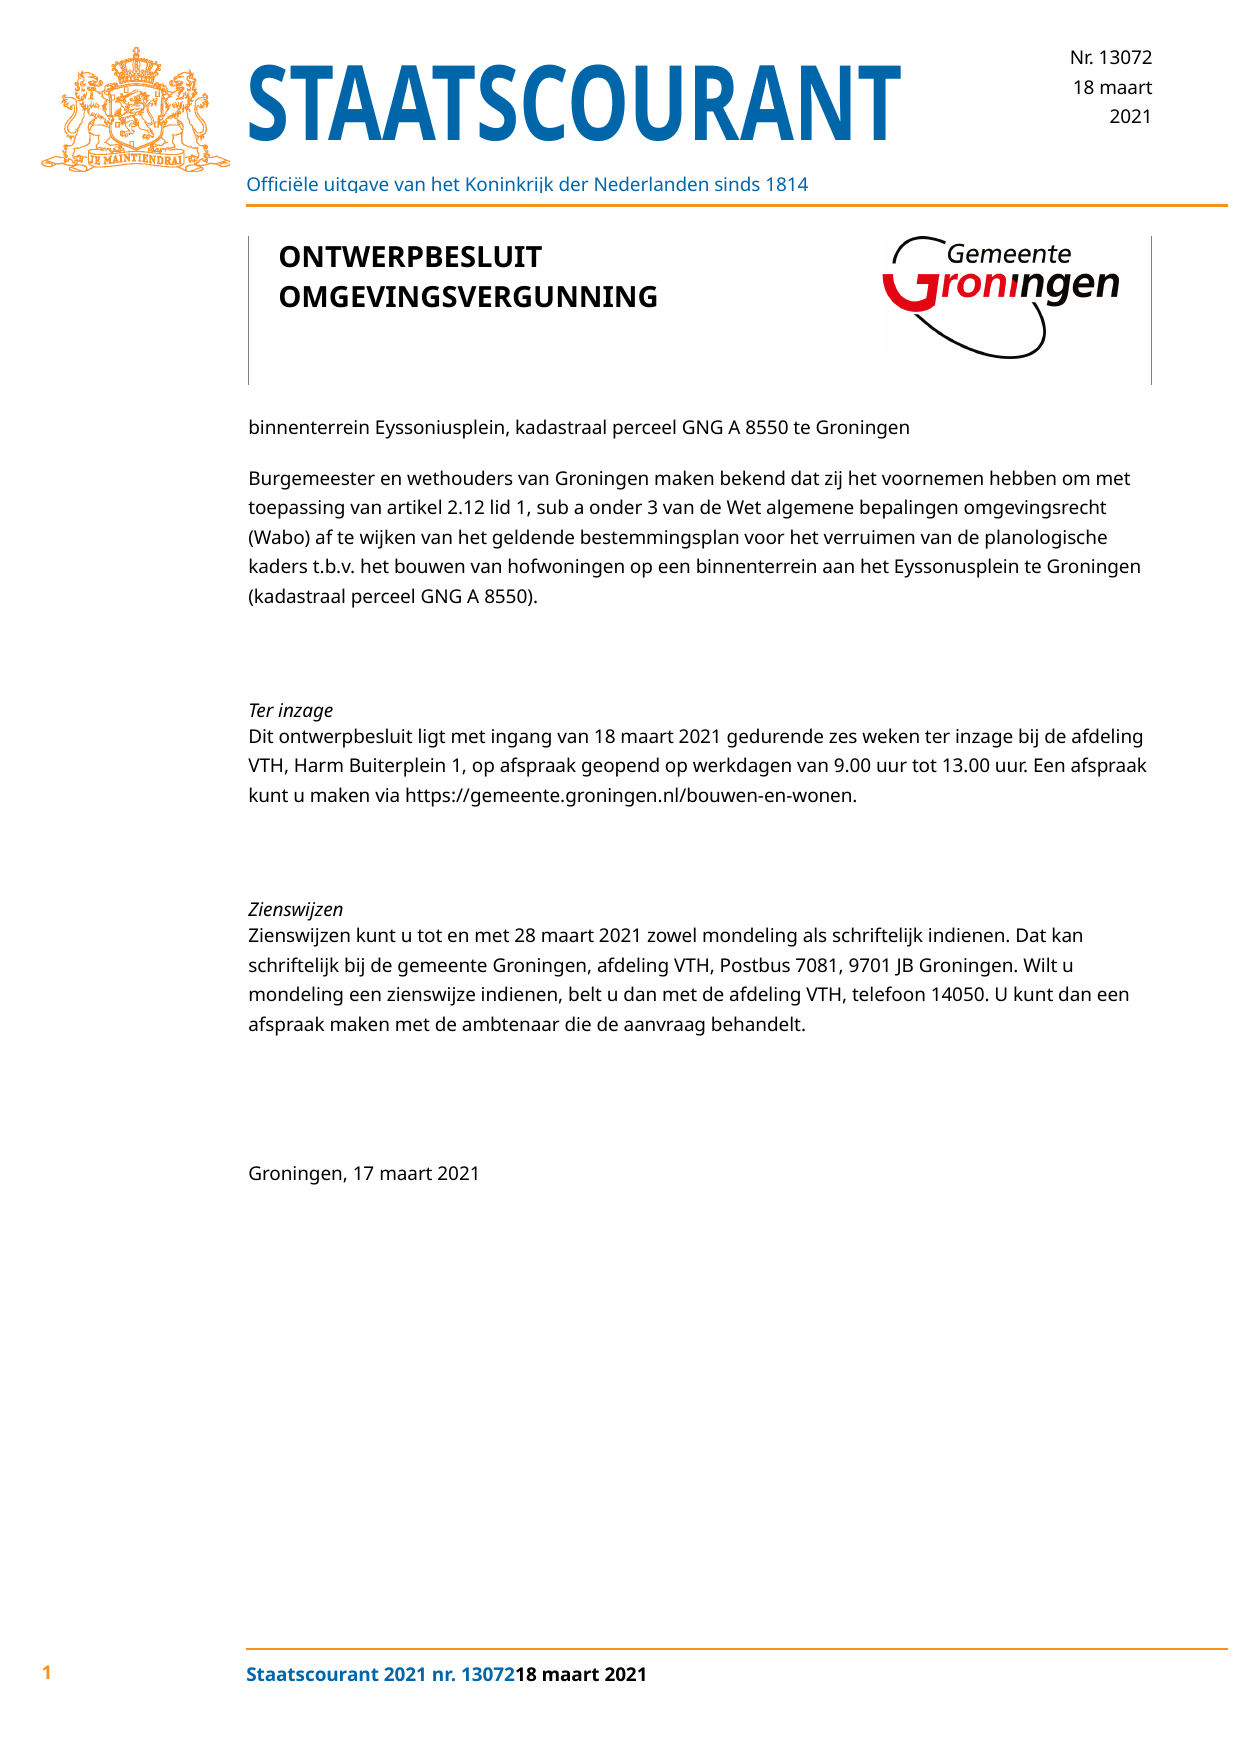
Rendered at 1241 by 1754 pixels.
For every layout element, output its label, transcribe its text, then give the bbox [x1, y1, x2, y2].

table_header ONTWERPBESLUIT OMGEVINGSVERGUNNING [249, 236, 850, 385]
text Groningen, 17 maart 2021 [248, 1160, 1152, 1186]
text Zienswijzen [248, 897, 1152, 922]
picture [882, 236, 1119, 359]
picture [41, 47, 231, 172]
text Ter inzage [248, 697, 1152, 723]
text binnenterrein Eyssoniusplein, kadastraal perceel GNG A 8550 te Groningen [248, 414, 1152, 440]
text Zienswijzen kunt u tot en met 28 maart 2021 zowel mondeling als schriftelijk indienen. Dat kan schriftelijk bij de gemeente Groningen, afdeling VTH, Postbus 7081, 9701 JB Groningen. Wilt u mondeling een zienswijze indienen, belt u dan met de afdeling VTH, telefoon 14050. U kunt dan een afspraak maken met de ambtenaar die de aanvraag behandelt. [248, 922, 1152, 1037]
text Burgemeester en wethouders van Groningen maken bekend dat zij het voornemen hebben om met toepassing van artikel 2.12 lid 1, sub a onder 3 van de Wet algemene bepalingen omgevingsrecht (Wabo) af te wijken van het geldende bestemmingsplan voor het verruimen van de planologische kaders t.b.v. het bouwen van hofwoningen op een binnenterrein aan het Eyssonusplein te Groningen (kadastraal perceel GNG A 8550). [248, 465, 1152, 609]
table_header [850, 236, 1151, 385]
text Dit ontwerpbesluit ligt met ingang van 18 maart 2021 gedurende zes weken ter inzage bij de afdeling VTH, Harm Buiterplein 1, op afspraak geopend op werkdagen van 9.00 uur tot 13.00 uur. Een afspraak kunt u maken via https://gemeente.groningen.nl/bouwen-en-wonen. [248, 723, 1152, 808]
